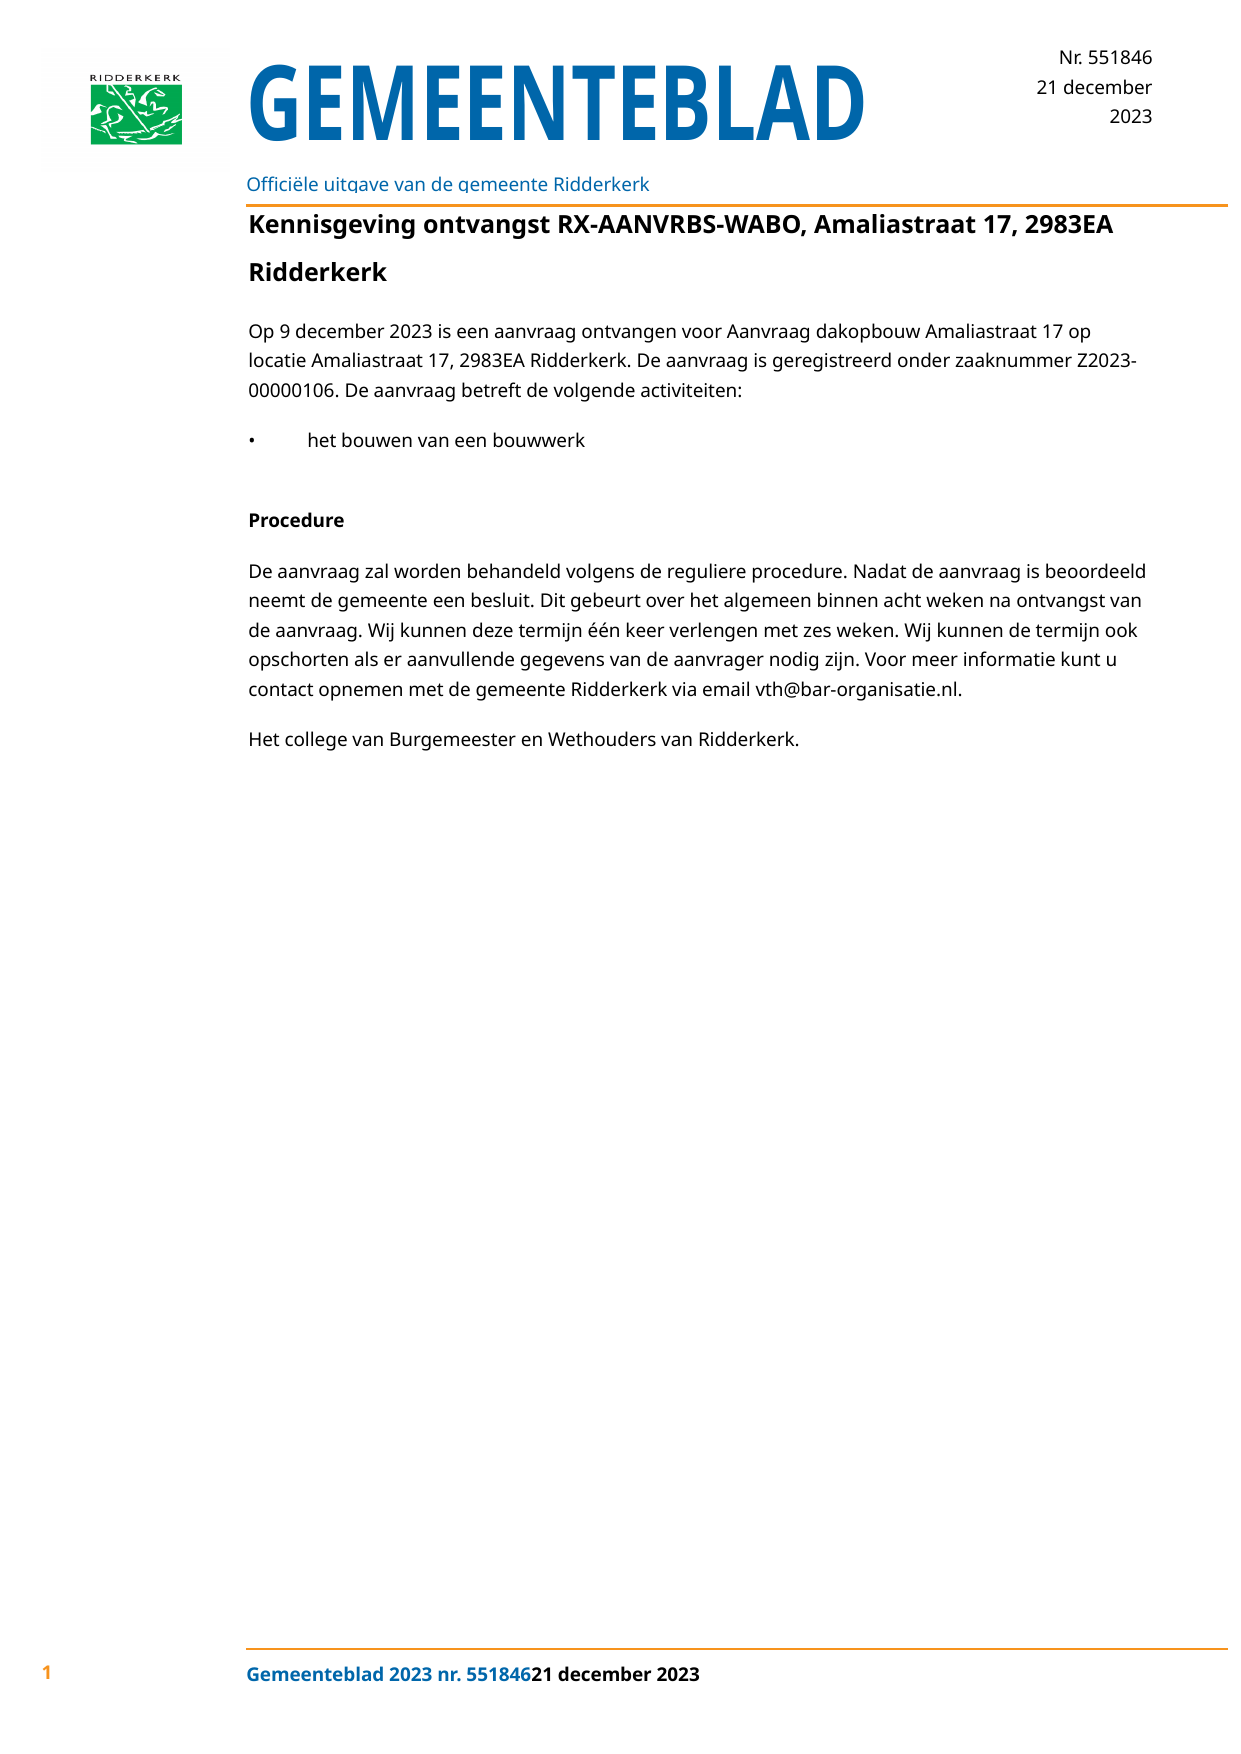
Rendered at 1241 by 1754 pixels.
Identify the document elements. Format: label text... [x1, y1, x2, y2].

text Procedure [248, 507, 1152, 533]
text De aanvraag zal worden behandeld volgens de reguliere procedure. Nadat de aanvraag is beoordeeld neemt de gemeente een besluit. Dit gebeurt over het algemeen binnen acht weken na ontvangst van de aanvraag. Wij kunnen deze termijn één keer verlengen met zes weken. Wij kunnen de termijn ook opschorten als er aanvullende gegevens van de aanvrager nodig zijn. Voor meer informatie kunt u contact opnemen met de gemeente Ridderkerk via email vth@bar-organisatie.nl. [248, 558, 1152, 702]
picture [41, 47, 231, 172]
text Kennisgeving ontvangst RX-AANVRBS-WABO, Amaliastraat 17, 2983EA Ridderkerk [248, 207, 1152, 288]
text Op 9 december 2023 is een aanvraag ontvangen voor Aanvraag dakopbouw Amaliastraat 17 op locatie Amaliastraat 17, 2983EA Ridderkerk. De aanvraag is geregistreerd onder zaaknummer Z2023-00000106. De aanvraag betreft de volgende activiteiten: [248, 318, 1152, 403]
text Het college van Burgemeester en Wethouders van Ridderkerk. [248, 727, 1152, 752]
list het bouwen van een bouwwerk [248, 427, 1152, 453]
